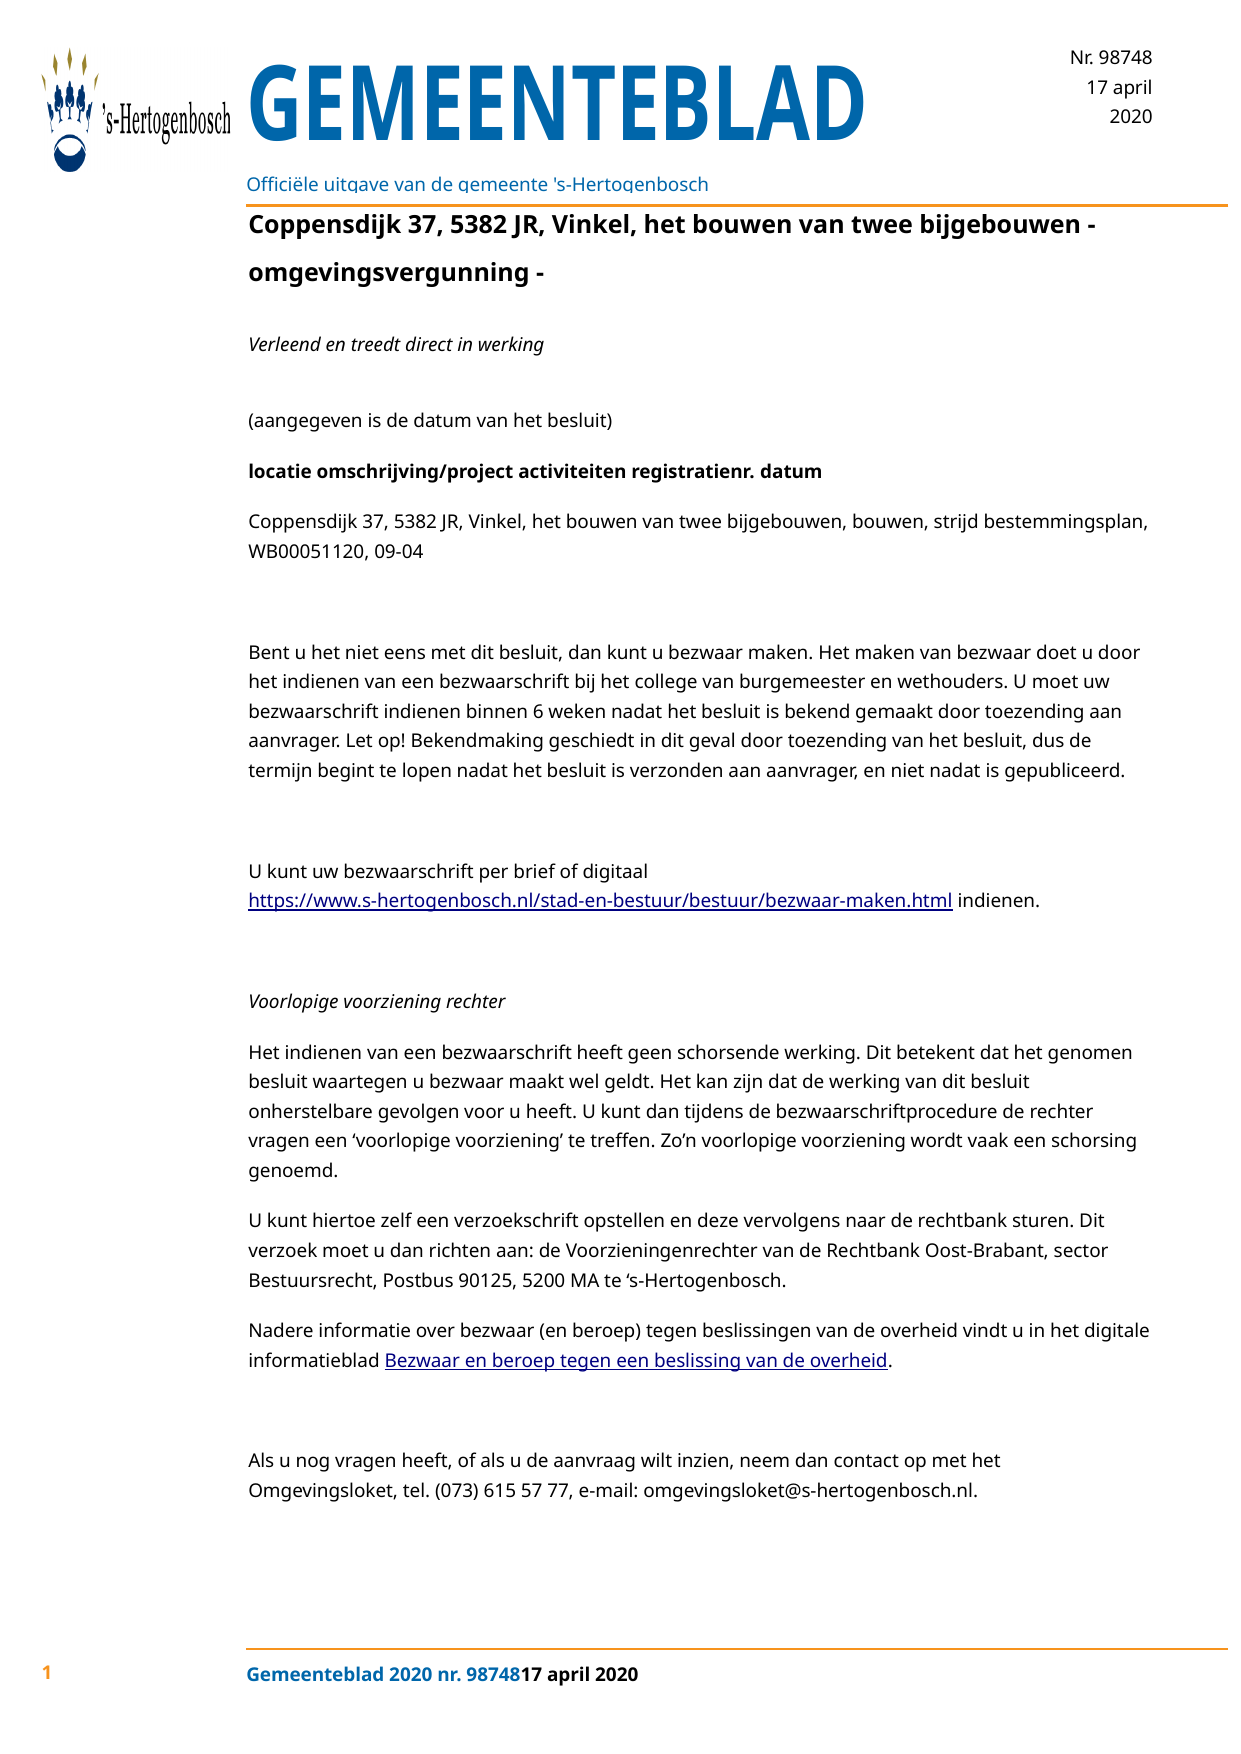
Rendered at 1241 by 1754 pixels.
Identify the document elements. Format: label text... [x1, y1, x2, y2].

text (aangegeven is de datum van het besluit) [248, 408, 1152, 433]
text locatie omschrijving/project activiteiten registratienr. datum [248, 458, 1152, 484]
text U kunt hiertoe zelf een verzoekschrift opstellen en deze vervolgens naar de rechtbank sturen. Dit verzoek moet u dan richten aan: de Voorzieningenrechter van de Rechtbank Oost-Brabant, sector Bestuursrecht, Postbus 90125, 5200 MA te ‘s-Hertogenbosch. [248, 1208, 1152, 1292]
text U kunt uw bezwaarschrift per brief of digitaal https://www.s-hertogenbosch.nl/stad-en-bestuur/bestuur/bezwaar-maken.html indienen. [248, 858, 1152, 913]
text Als u nog vragen heeft, of als u de aanvraag wilt inzien, neem dan contact op met het Omgevingsloket, tel. (073) 615 57 77, e-mail: omgevingsloket@s-hertogenbosch.nl. [248, 1448, 1152, 1503]
text Nadere informatie over bezwaar (en beroep) tegen beslissingen van de overheid vindt u in het digitale informatieblad Bezwaar en beroep tegen een beslissing van de overheid. [248, 1317, 1152, 1372]
text Coppensdijk 37, 5382 JR, Vinkel, het bouwen van twee bijgebouwen - omgevingsvergunning - [248, 207, 1152, 288]
text Voorlopige voorziening rechter [248, 988, 1152, 1014]
text Bent u het niet eens met dit besluit, dan kunt u bezwaar maken. Het maken van bezwaar doet u door het indienen van een bezwaarschrift bij het college van burgemeester en wethouders. U moet uw bezwaarschrift indienen binnen 6 weken nadat het besluit is bekend gemaakt door toezending aan aanvrager. Let op! Bekendmaking geschiedt in dit geval door toezending van het besluit, dus de termijn begint te lopen nadat het besluit is verzonden aan aanvrager, en niet nadat is gepubliceerd. [248, 639, 1152, 783]
text Het indienen van een bezwaarschrift heeft geen schorsende werking. Dit betekent dat het genomen besluit waartegen u bezwaar maakt wel geldt. Het kan zijn dat de werking van dit besluit onherstelbare gevolgen voor u heeft. U kunt dan tijdens de bezwaarschriftprocedure de rechter vragen een ‘voorlopige voorziening’ te treffen. Zo’n voorlopige voorziening wordt vaak een schorsing genoemd. [248, 1039, 1152, 1183]
text Verleend en treedt direct in werking [248, 331, 1152, 357]
picture [41, 47, 231, 172]
text Coppensdijk 37, 5382 JR, Vinkel, het bouwen van twee bijgebouwen, bouwen, strijd bestemmingsplan, WB00051120, 09-04 [248, 508, 1152, 564]
